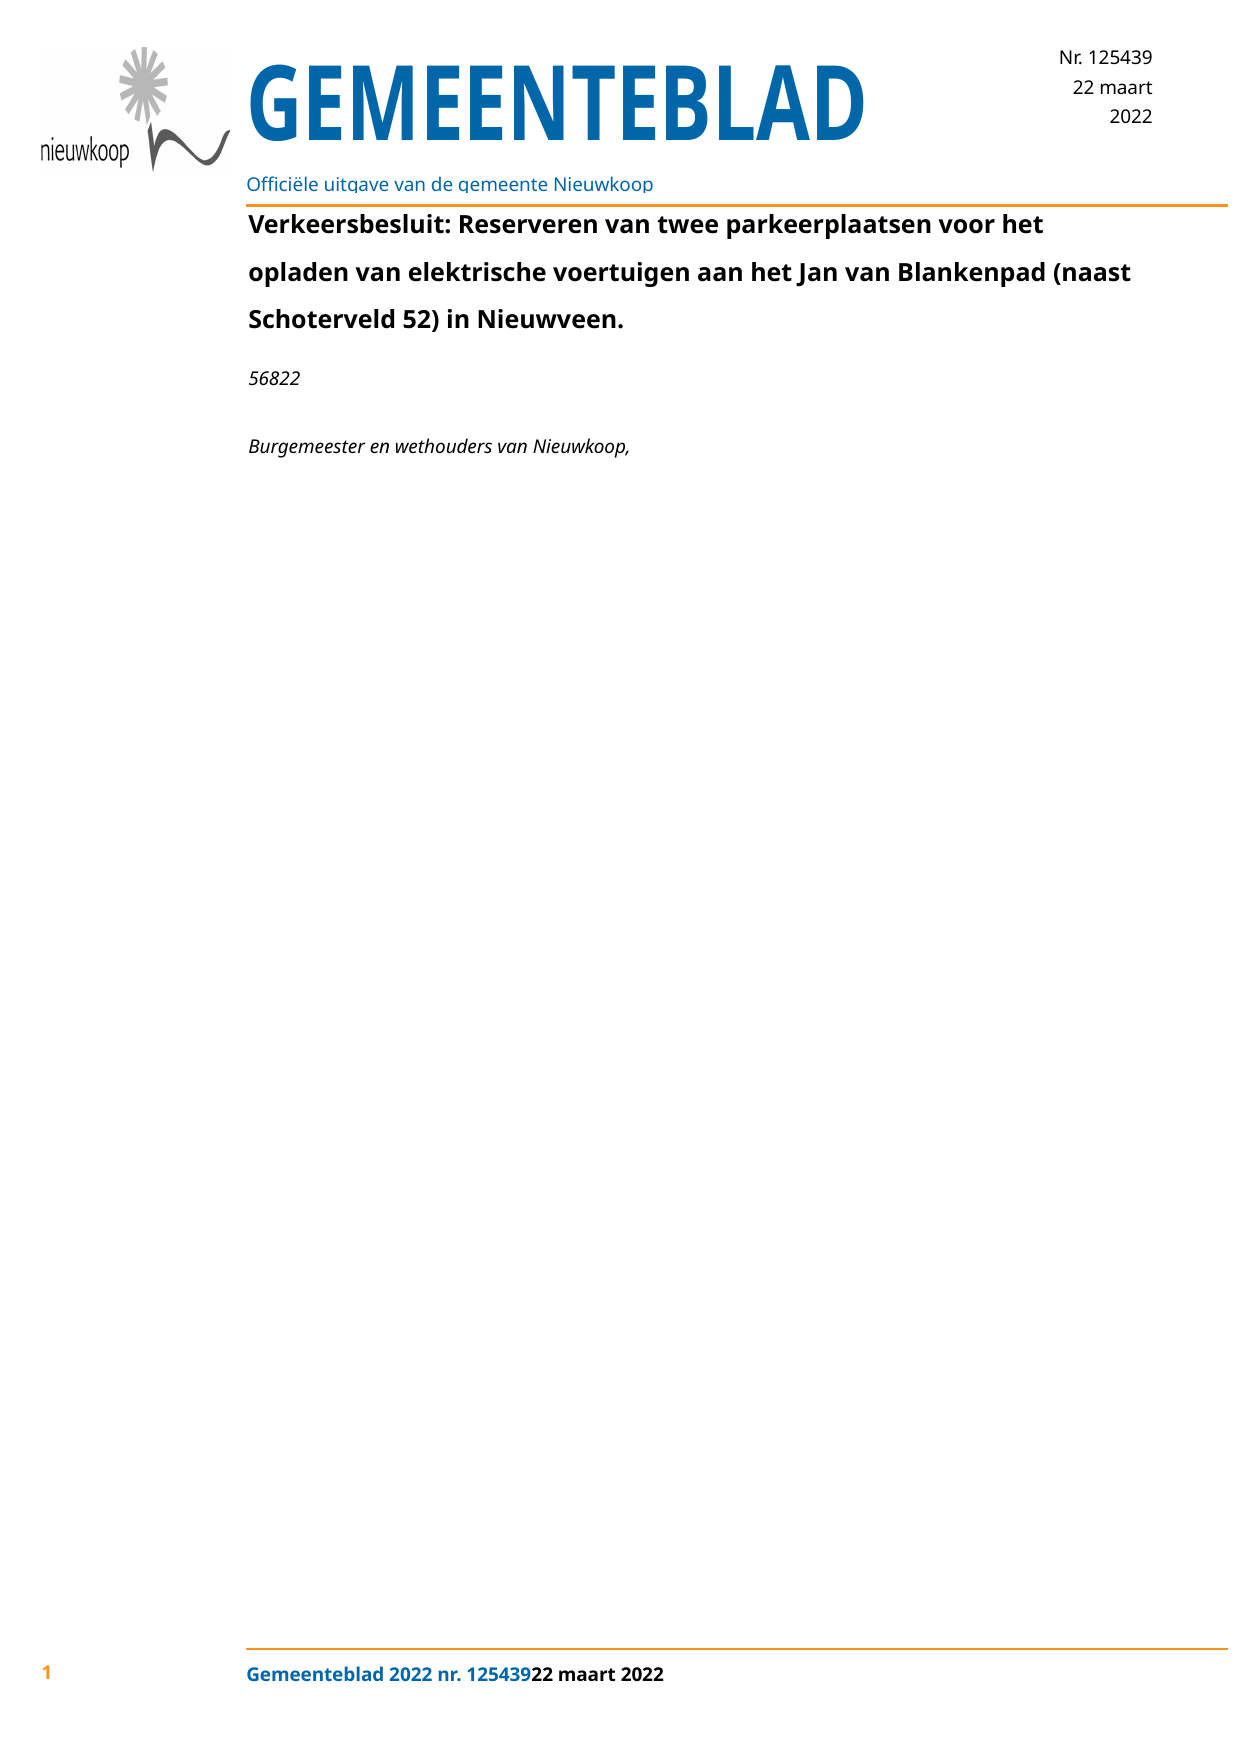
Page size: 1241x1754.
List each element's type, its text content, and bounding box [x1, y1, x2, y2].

text 56822 [248, 366, 1152, 391]
picture [41, 47, 231, 172]
text Burgemeester en wethouders van Nieuwkoop, [248, 433, 1152, 459]
text Verkeersbesluit: Reserveren van twee parkeerplaatsen voor het opladen van elektrische voertuigen aan het Jan van Blankenpad (naast Schoterveld 52) in Nieuwveen. [248, 207, 1152, 336]
